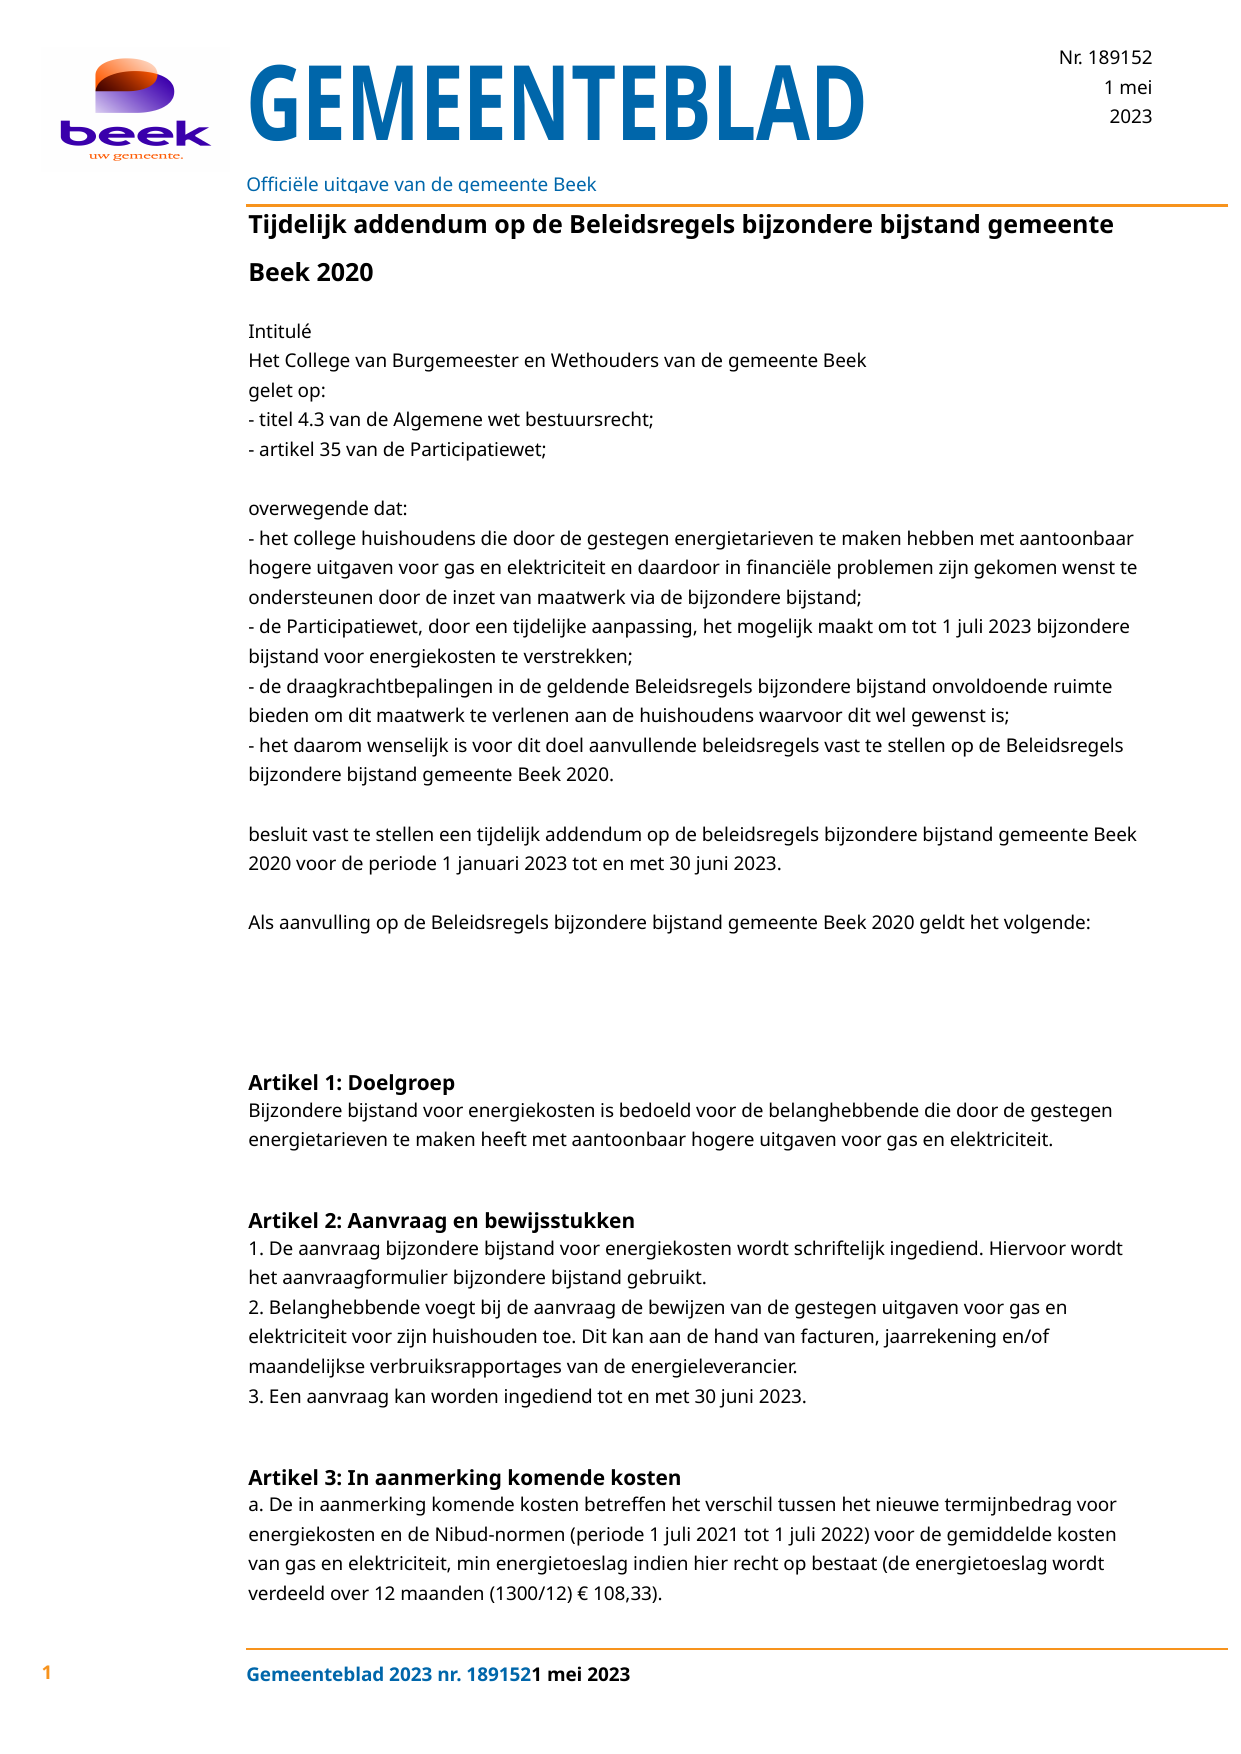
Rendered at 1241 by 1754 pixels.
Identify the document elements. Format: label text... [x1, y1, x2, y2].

text Intitulé [248, 318, 1152, 344]
text - het college huishoudens die door de gestegen energietarieven te maken hebben met aantoonbaar hogere uitgaven voor gas en elektriciteit en daardoor in financiële problemen zijn gekomen wenst te ondersteunen door de inzet van maatwerk via de bijzondere bijstand; [248, 525, 1152, 610]
text Artikel 1: Doelgroep [248, 1068, 1152, 1097]
text - het daarom wenselijk is voor dit doel aanvullende beleidsregels vast te stellen op de Beleidsregels bijzondere bijstand gemeente Beek 2020. [248, 732, 1152, 787]
text - de Participatiewet, door een tijdelijke aanpassing, het mogelijk maakt om tot 1 juli 2023 bijzondere bijstand voor energiekosten te verstrekken; [248, 614, 1152, 669]
text Als aanvulling op de Beleidsregels bijzondere bijstand gemeente Beek 2020 geldt het volgende: [248, 909, 1152, 935]
text - de draagkrachtbepalingen in de geldende Beleidsregels bijzondere bijstand onvoldoende ruimte bieden om dit maatwerk te verlenen aan de huishoudens waarvoor dit wel gewenst is; [248, 673, 1152, 728]
text besluit vast te stellen een tijdelijk addendum op de beleidsregels bijzondere bijstand gemeente Beek 2020 voor de periode 1 januari 2023 tot en met 30 juni 2023. [248, 821, 1152, 876]
text a. De in aanmerking komende kosten betreffen het verschil tussen het nieuwe termijnbedrag voor energiekosten en de Nibud-normen (periode 1 juli 2021 tot 1 juli 2022) voor de gemiddelde kosten van gas en elektriciteit, min energietoeslag indien hier recht op bestaat (de energietoeslag wordt verdeeld over 12 maanden (1300/12) € 108,33). [248, 1491, 1152, 1606]
picture [41, 47, 231, 172]
text Artikel 2: Aanvraag en bewijsstukken [248, 1206, 1152, 1235]
text 3. Een aanvraag kan worden ingediend tot en met 30 juni 2023. [248, 1383, 1152, 1408]
text 1. De aanvraag bijzondere bijstand voor energiekosten wordt schriftelijk ingediend. Hiervoor wordt het aanvraagformulier bijzondere bijstand gebruikt. [248, 1235, 1152, 1290]
text Tijdelijk addendum op de Beleidsregels bijzondere bijstand gemeente Beek 2020 [248, 207, 1152, 288]
text Bijzondere bijstand voor energiekosten is bedoeld voor de belanghebbende die door de gestegen energietarieven te maken heeft met aantoonbaar hogere uitgaven voor gas en elektriciteit. [248, 1097, 1152, 1152]
text - artikel 35 van de Participatiewet; [248, 436, 1152, 462]
text - titel 4.3 van de Algemene wet bestuursrecht; [248, 407, 1152, 432]
text overwegende dat: [248, 495, 1152, 521]
text Het College van Burgemeester en Wethouders van de gemeente Beek [248, 347, 1152, 373]
text 2. Belanghebbende voegt bij de aanvraag de bewijzen van de gestegen uitgaven voor gas en elektriciteit voor zijn huishouden toe. Dit kan aan de hand van facturen, jaarrekening en/of maandelijkse verbruiksrapportages van de energieleverancier. [248, 1294, 1152, 1379]
text Artikel 3: In aanmerking komende kosten [248, 1463, 1152, 1491]
text gelet op: [248, 377, 1152, 403]
